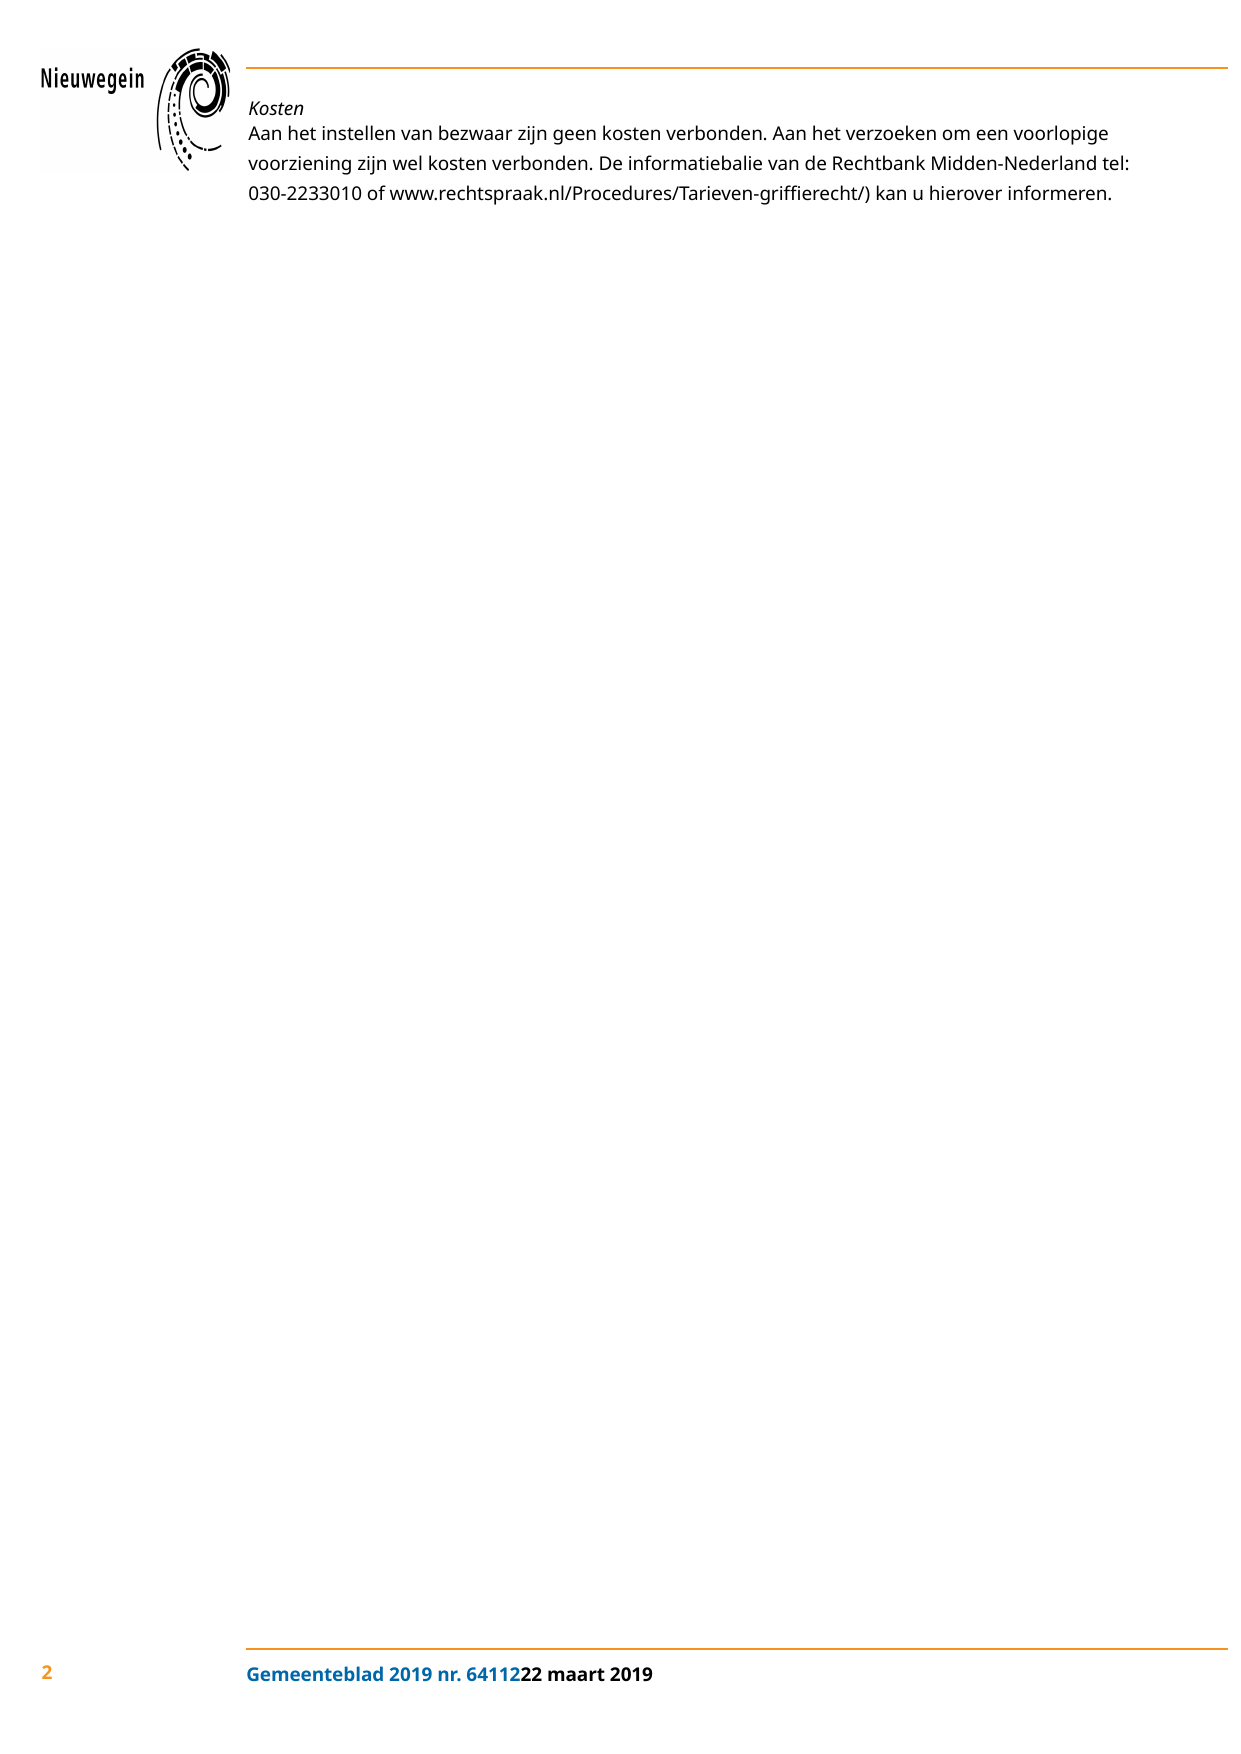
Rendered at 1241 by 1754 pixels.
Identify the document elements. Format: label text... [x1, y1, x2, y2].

text Aan het instellen van bezwaar zijn geen kosten verbonden. Aan het verzoeken om een voorlopige voorziening zijn wel kosten verbonden. De informatiebalie van de Rechtbank Midden-Nederland tel: 030-2233010 of www.rechtspraak.nl/Procedures/Tarieven-griffierecht/) kan u hierover informeren. [248, 121, 1152, 205]
picture [41, 47, 231, 172]
text Kosten [248, 95, 1152, 121]
